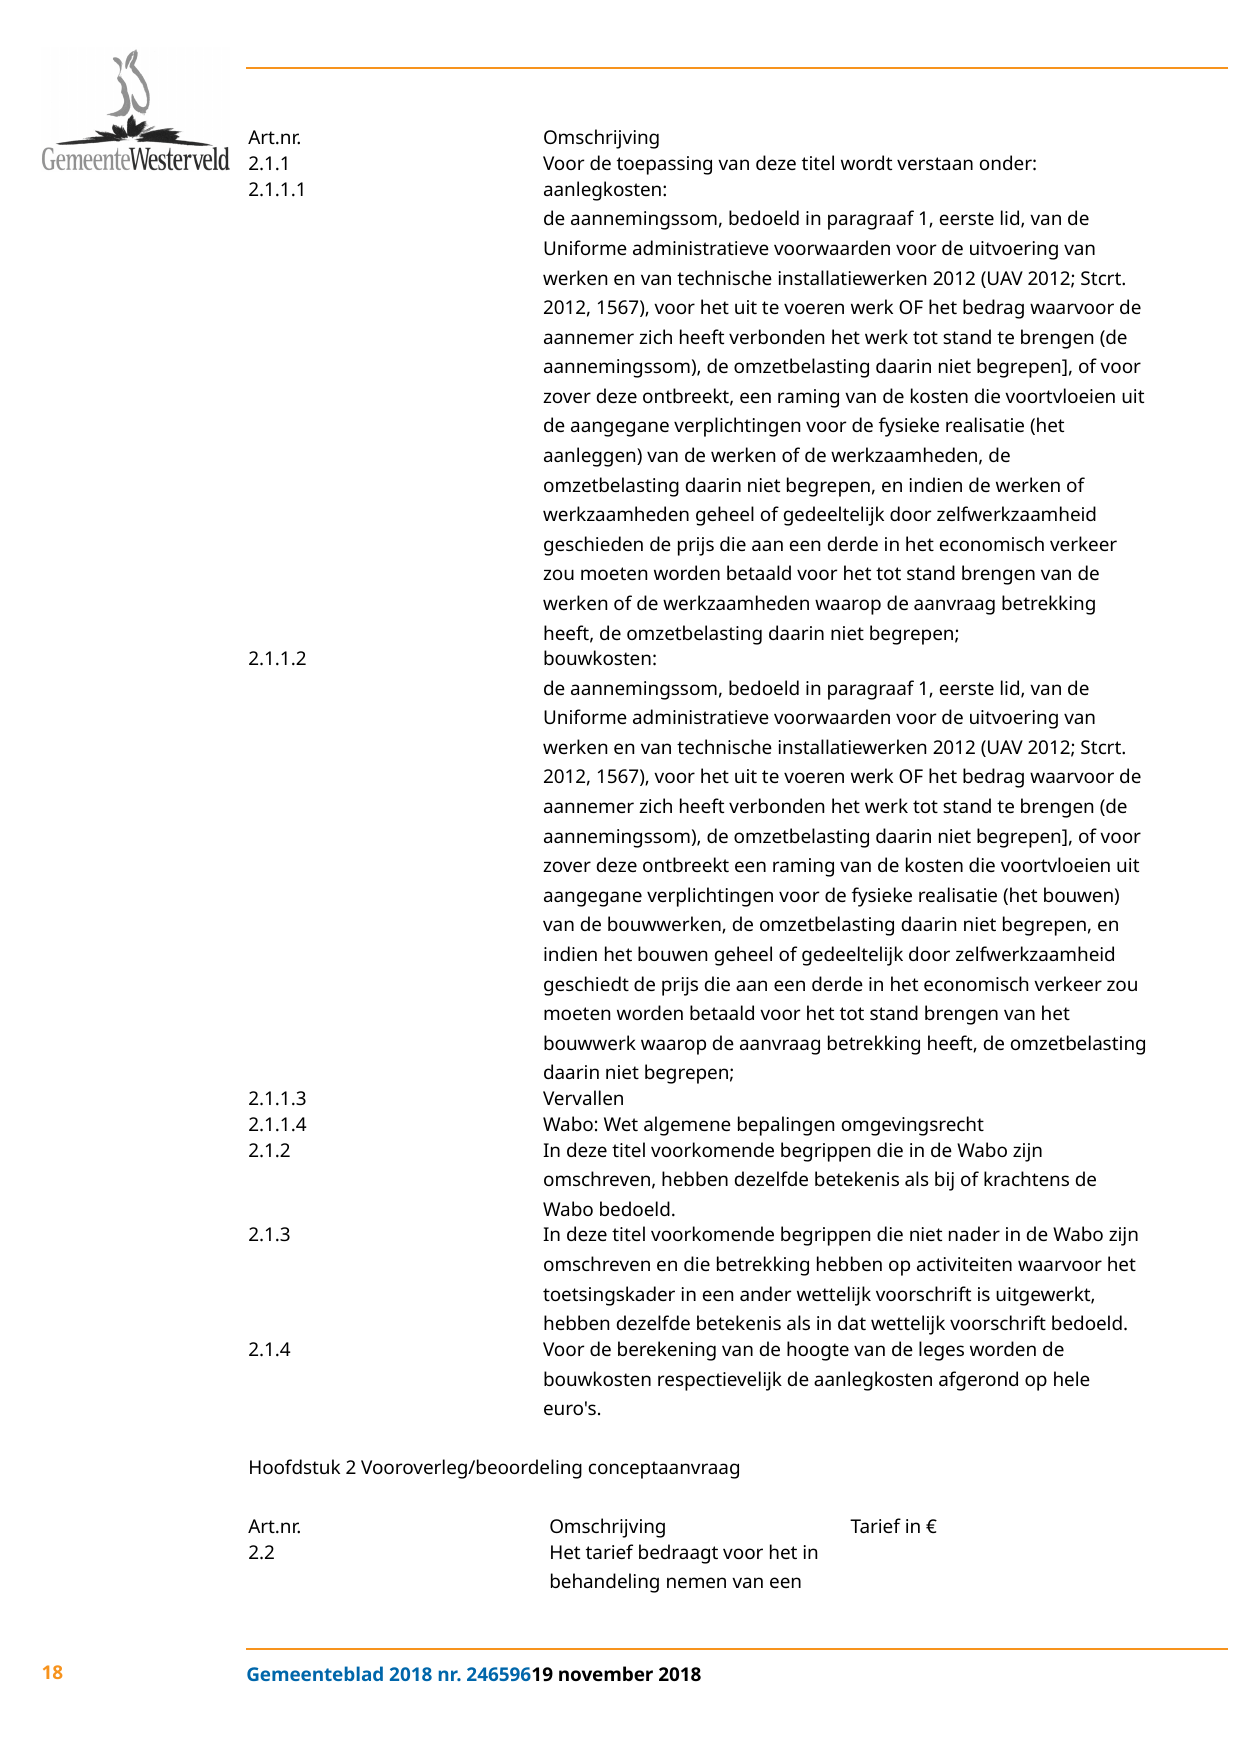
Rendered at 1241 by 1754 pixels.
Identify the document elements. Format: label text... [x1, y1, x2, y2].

table_cell 2.1.1.3 [248, 1085, 543, 1111]
table_header Art.nr. [248, 125, 543, 150]
text Hoofdstuk 2 Vooroverleg/beoordeling conceptaanvraag [248, 1454, 1152, 1479]
table_cell bouwkosten: de aannemingssom, bedoeld in paragraaf 1, eerste lid, van de Uniforme administratieve voorwaarden voor de uitvoering van werken en van technische installatiewerken 2012 (UAV 2012; Stcrt. 2012, 1567), voor het uit te voeren werk OF het bedrag waarvoor de aannemer zich heeft verbonden het werk tot stand te brengen (de aannemingssom), de omzetbelasting daarin niet begrepen], of voor zover deze ontbreekt een raming van de kosten die voortvloeien uit aangegane verplichtingen voor de fysieke realisatie (het bouwen) van de bouwwerken, de omzetbelasting daarin niet begrepen, en indien het bouwen geheel of gedeeltelijk door zelfwerkzaamheid geschiedt de prijs die aan een derde in het economisch verkeer zou moeten worden betaald voor het tot stand brengen van het bouwwerk waarop de aanvraag betrekking heeft, de omzetbelasting daarin niet begrepen; [543, 645, 1152, 1085]
picture [41, 47, 231, 172]
table_cell In deze titel voorkomende begrippen die in de Wabo zijn omschreven, hebben dezelfde betekenis als bij of krachtens de Wabo bedoeld. [543, 1137, 1152, 1222]
table_cell 2.1.1.4 [248, 1111, 543, 1137]
table_cell Voor de toepassing van deze titel wordt verstaan onder: [543, 150, 1152, 176]
table_cell 2.1.4 [248, 1336, 543, 1421]
table_header Tarief in € [850, 1513, 1152, 1539]
table_cell 2.1.1.2 [248, 645, 543, 1085]
table_header Omschrijving [543, 125, 1152, 150]
table_cell 2.1.1.1 [248, 176, 543, 645]
table_cell Wabo: Wet algemene bepalingen omgevingsrecht [543, 1111, 1152, 1137]
table_cell 2.2 [248, 1539, 549, 1594]
table_cell Voor de berekening van de hoogte van de leges worden de bouwkosten respectievelijk de aanlegkosten afgerond op hele euro's. [543, 1336, 1152, 1421]
table_cell aanlegkosten: de aannemingssom, bedoeld in paragraaf 1, eerste lid, van de Uniforme administratieve voorwaarden voor de uitvoering van werken en van technische installatiewerken 2012 (UAV 2012; Stcrt. 2012, 1567), voor het uit te voeren werk OF het bedrag waarvoor de aannemer zich heeft verbonden het werk tot stand te brengen (de aannemingssom), de omzetbelasting daarin niet begrepen], of voor zover deze ontbreekt, een raming van de kosten die voortvloeien uit de aangegane verplichtingen voor de fysieke realisatie (het aanleggen) van de werken of de werkzaamheden, de omzetbelasting daarin niet begrepen, en indien de werken of werkzaamheden geheel of gedeeltelijk door zelfwerkzaamheid geschieden de prijs die aan een derde in het economisch verkeer zou moeten worden betaald voor het tot stand brengen van de werken of de werkzaamheden waarop de aanvraag betrekking heeft, de omzetbelasting daarin niet begrepen; [543, 176, 1152, 645]
table_cell 2.1.2 [248, 1137, 543, 1222]
table_cell Het tarief bedraagt voor het in behandeling nemen van een [549, 1539, 850, 1594]
table_cell In deze titel voorkomende begrippen die niet nader in de Wabo zijn omschreven en die betrekking hebben op activiteiten waarvoor het toetsingskader in een ander wettelijk voorschrift is uitgewerkt, hebben dezelfde betekenis als in dat wettelijk voorschrift bedoeld. [543, 1222, 1152, 1336]
table_cell [850, 1539, 1152, 1594]
table_header Omschrijving [549, 1513, 850, 1539]
table_header Art.nr. [248, 1513, 549, 1539]
table_cell 2.1.3 [248, 1222, 543, 1336]
table_cell 2.1.1 [248, 150, 543, 176]
table_cell Vervallen [543, 1085, 1152, 1111]
